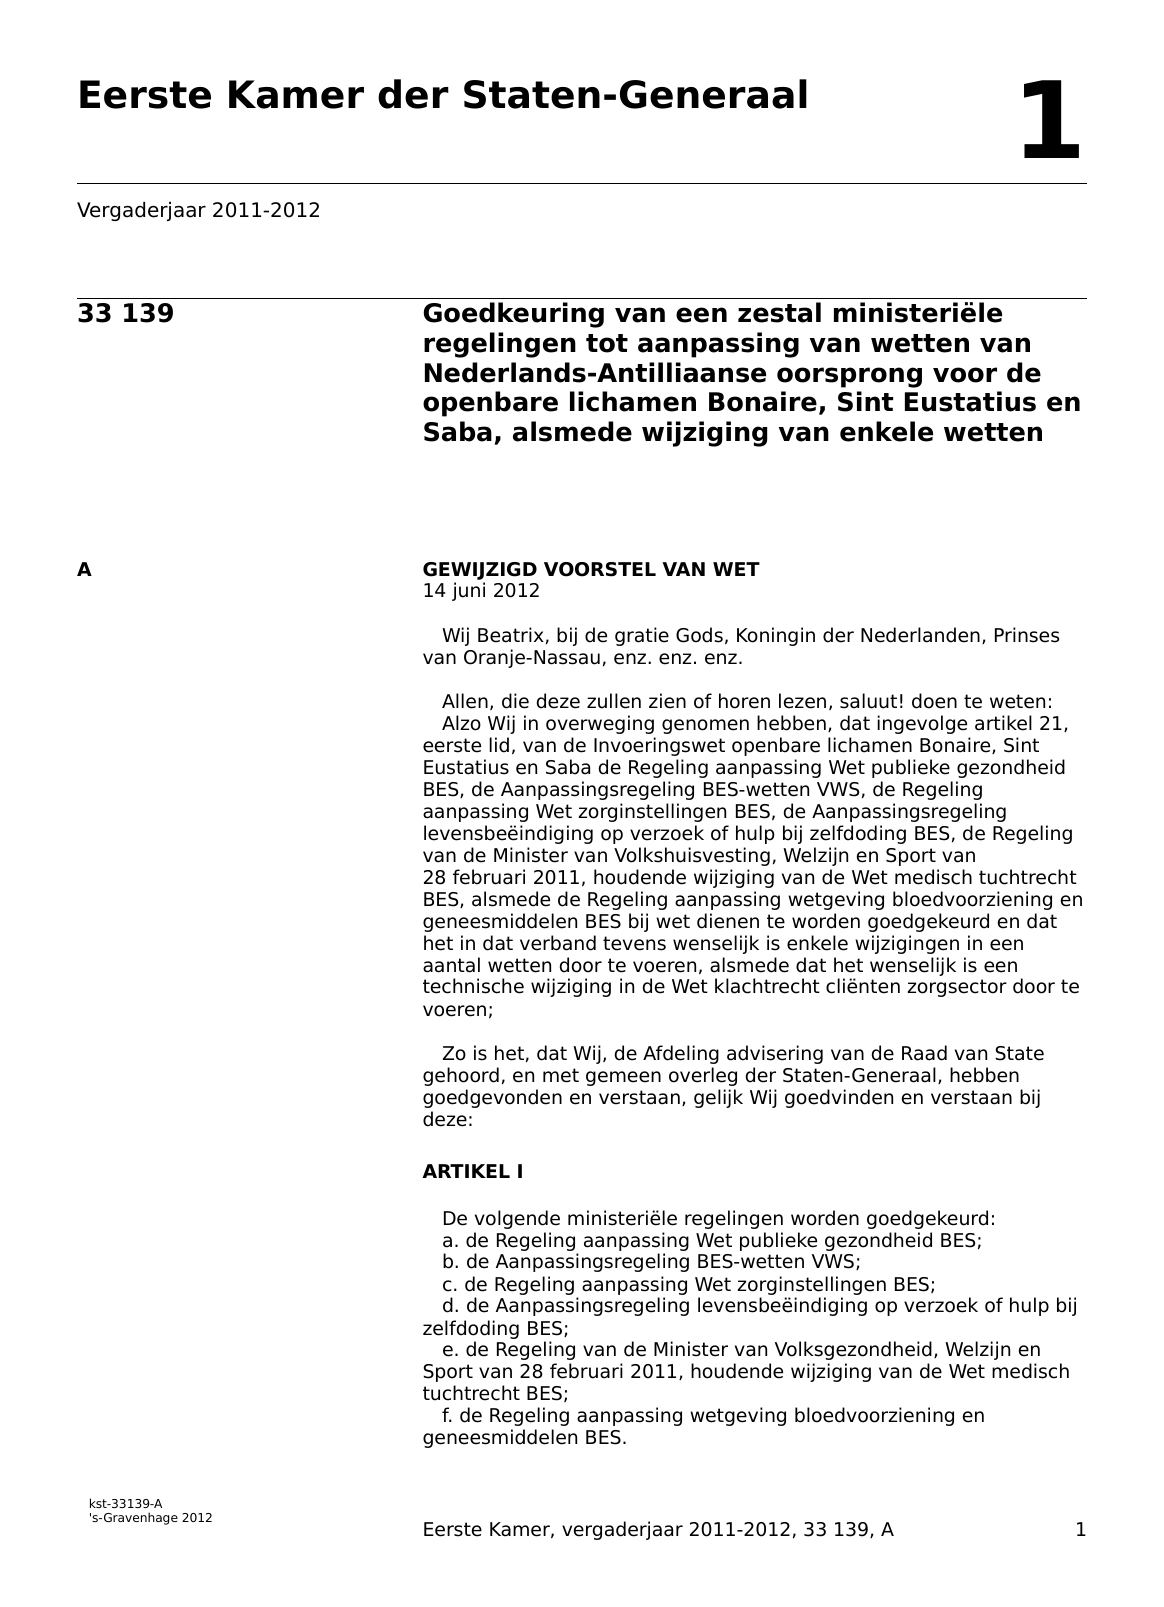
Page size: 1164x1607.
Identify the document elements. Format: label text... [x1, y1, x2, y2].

subtitle ARTIKEL I [422, 1161, 1087, 1182]
subtitle A GEWIJZIGD VOORSTEL VAN WET [77, 558, 1087, 580]
text Zo is het, dat Wij, de Afdeling advisering van de Raad van State gehoord, en met gemeen overleg der Staten-Generaal, hebben goedgevonden en verstaan, gelijk Wij goedvinden en verstaan bij deze: [422, 1043, 1087, 1131]
text Alzo Wij in overweging genomen hebben, dat ingevolge artikel 21, eerste lid, van de Invoeringswet openbare lichamen Bonaire, Sint Eustatius en Saba de Regeling aanpassing Wet publieke gezondheid BES, de Aanpassingsregeling BES-wetten VWS, de Regeling aanpassing Wet zorginstellingen BES, de Aanpassingsregeling levensbeëindiging op verzoek of hulp bij zelfdoding BES, de Regeling van de Minister van Volkshuisvesting, Welzijn en Sport van 28 februari 2011, houdende wijziging van de Wet medisch tuchtrecht BES, alsmede de Regeling aanpassing wetgeving bloedvoorziening en geneesmiddelen BES bij wet dienen te worden goedgekeurd en dat het in dat verband tevens wenselijk is enkele wijzigingen in een aantal wetten door te voeren, alsmede dat het wenselijk is een technische wijziging in de Wet klachtrecht cliënten zorgsector door te voeren; [422, 713, 1087, 1020]
subtitle 33 139 Goedkeuring van een zestal ministeriële regelingen tot aanpassing van wetten van Nederlands-Antilliaanse oorsprong voor de openbare lichamen Bonaire, Sint Eustatius en Saba, alsmede wijziging van enkele wetten [77, 299, 1087, 447]
text Allen, die deze zullen zien of horen lezen, saluut! doen te weten: [422, 691, 1087, 713]
text 14 juni 2012 [422, 580, 1087, 602]
text 's-Gravenhage 2012 [88, 1511, 323, 1525]
text c. de Regeling aanpassing Wet zorginstellingen BES; [422, 1273, 1087, 1295]
text f. de Regeling aanpassing wetgeving bloedvoorziening en geneesmiddelen BES. [422, 1405, 1087, 1449]
text d. de Aanpassingsregeling levensbeëindiging op verzoek of hulp bij zelfdoding BES; [422, 1295, 1087, 1339]
table_header Eerste Kamer der Staten-Generaal [77, 59, 886, 183]
table_header 1 [886, 59, 1087, 183]
text e. de Regeling van de Minister van Volksgezondheid, Welzijn en Sport van 28 februari 2011, houdende wijziging van de Wet medisch tuchtrecht BES; [422, 1339, 1087, 1405]
text De volgende ministeriële regelingen worden goedgekeurd: [422, 1207, 1087, 1229]
text b. de Aanpassingsregeling BES-wetten VWS; [422, 1251, 1087, 1273]
text a. de Regeling aanpassing Wet publieke gezondheid BES; [422, 1229, 1087, 1251]
table_cell Vergaderjaar 2011-2012 [77, 184, 1087, 298]
text Wij Beatrix, bij de gratie Gods, Koningin der Nederlanden, Prinses van Oranje-Nassau, enz. enz. enz. [422, 624, 1087, 668]
text kst-33139-A [88, 1497, 323, 1511]
